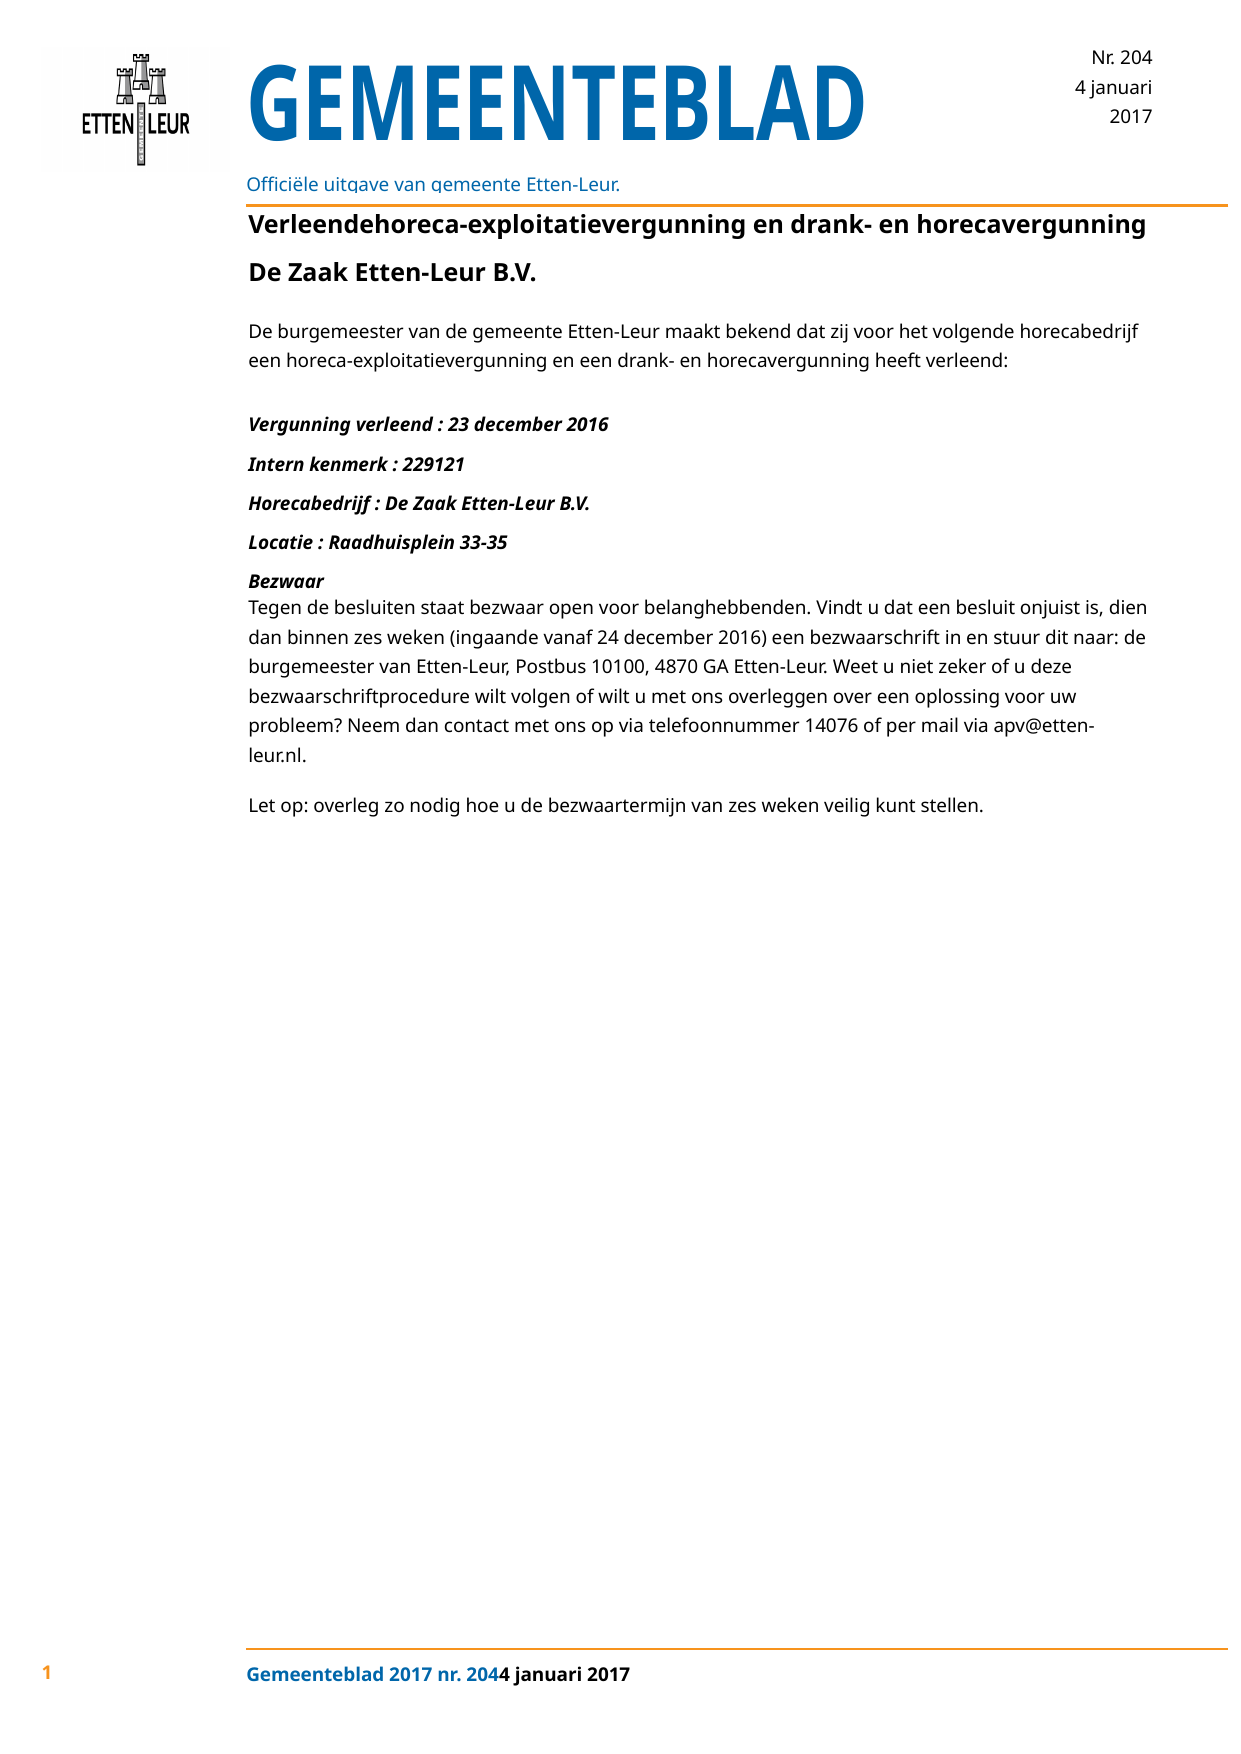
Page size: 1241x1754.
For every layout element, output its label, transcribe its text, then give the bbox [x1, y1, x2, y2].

text Vergunning verleend : 23 december 2016 [248, 411, 1152, 437]
text Horecabedrijf : De Zaak Etten-Leur B.V. [248, 490, 1152, 516]
text Let op: overleg zo nodig hoe u de bezwaartermijn van zes weken veilig kunt stellen. [248, 793, 1152, 818]
text Verleendehoreca-exploitatievergunning en drank- en horecavergunning De Zaak Etten-Leur B.V. [248, 207, 1152, 288]
text Bezwaar [248, 568, 1152, 594]
picture [41, 47, 231, 172]
text Tegen de besluiten staat bezwaar open voor belanghebbenden. Vindt u dat een besluit onjuist is, dien dan binnen zes weken (ingaande vanaf 24 december 2016) een bezwaarschrift in en stuur dit naar: de burgemeester van Etten-Leur, Postbus 10100, 4870 GA Etten-Leur. Weet u niet zeker of u deze bezwaarschriftprocedure wilt volgen of wilt u met ons overleggen over een oplossing voor uw probleem? Neem dan contact met ons op via telefoonnummer 14076 of per mail via apv@etten-leur.nl. [248, 594, 1152, 768]
text Intern kenmerk : 229121 [248, 451, 1152, 476]
text De burgemeester van de gemeente Etten-Leur maakt bekend dat zij voor het volgende horecabedrijf een horeca-exploitatievergunning en een drank- en horecavergunning heeft verleend: [248, 318, 1152, 373]
text Locatie : Raadhuisplein 33-35 [248, 529, 1152, 555]
